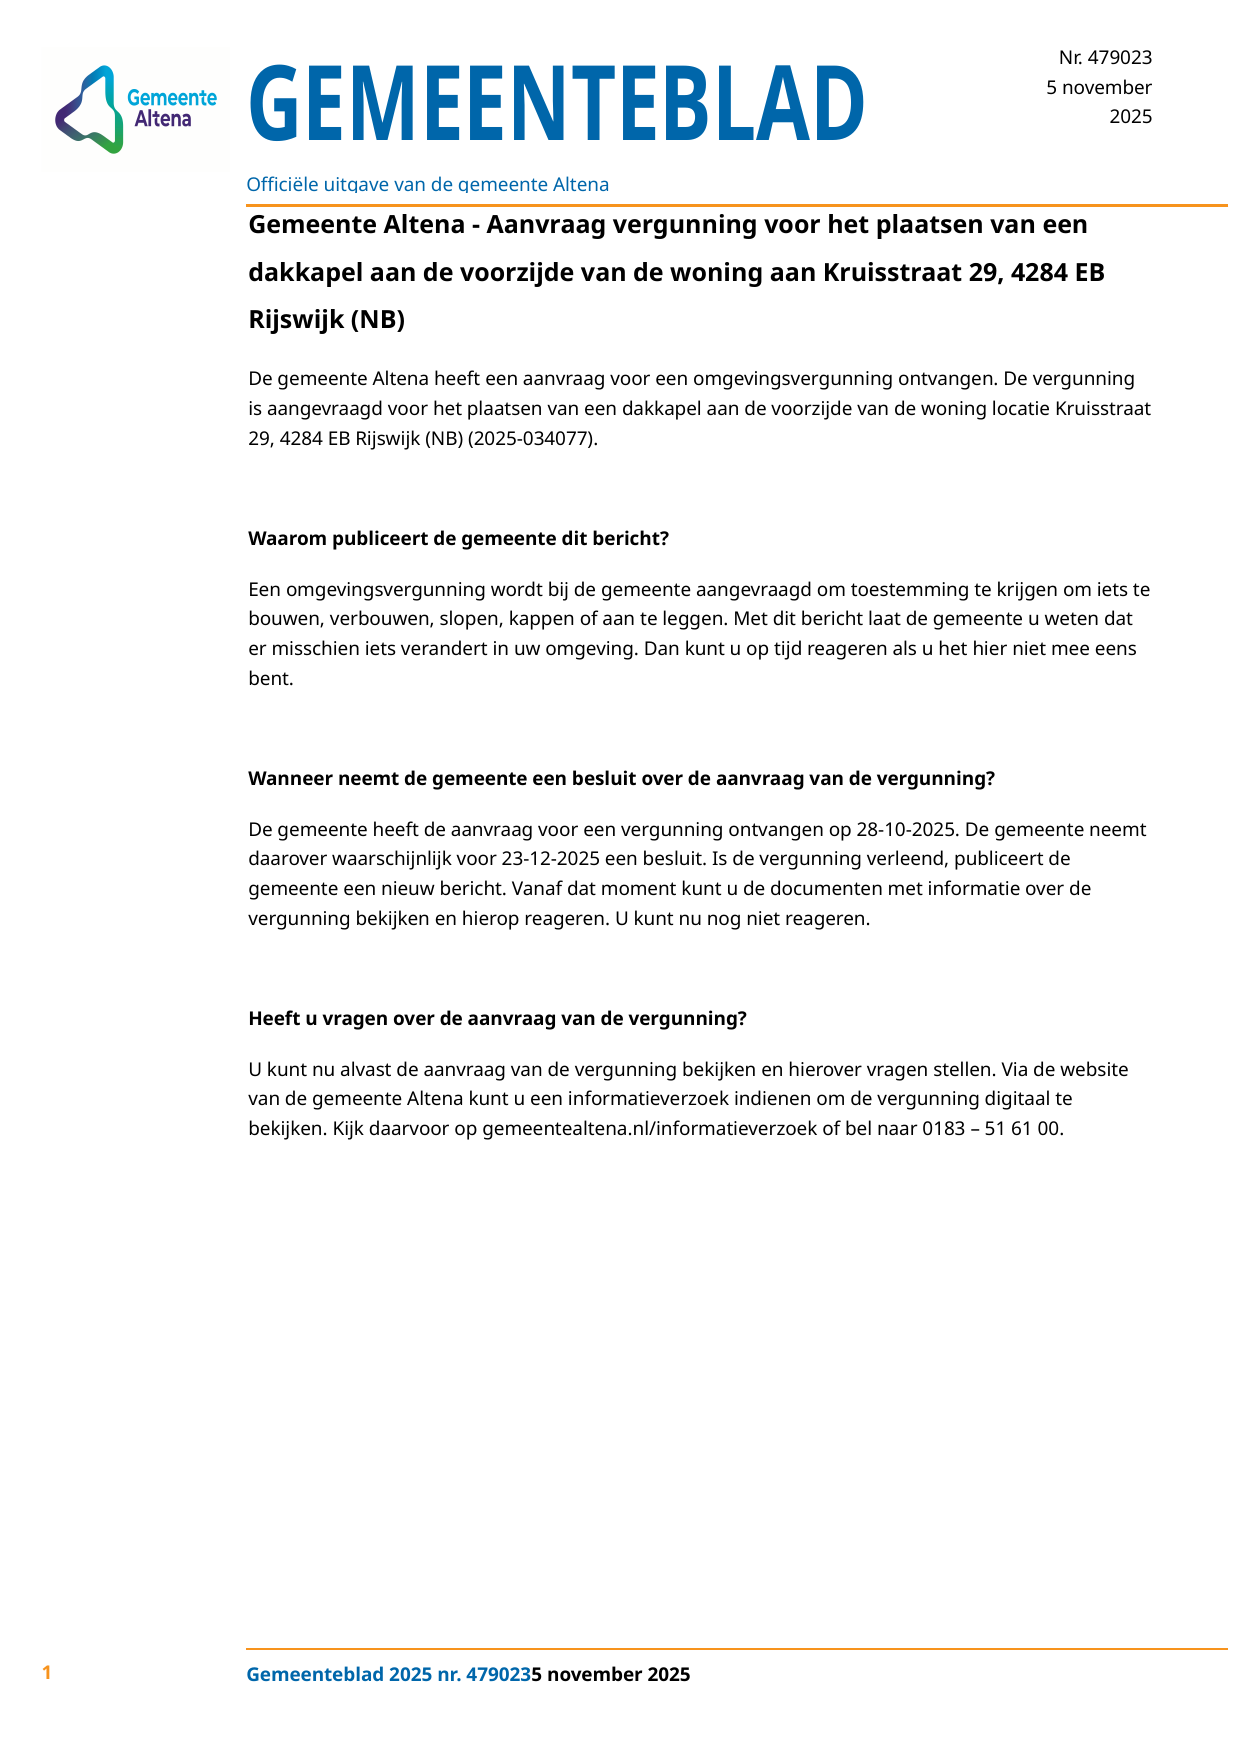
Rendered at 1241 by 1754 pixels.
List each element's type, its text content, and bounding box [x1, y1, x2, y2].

text Waarom publiceert de gemeente dit bericht? [248, 526, 1152, 551]
text Wanneer neemt de gemeente een besluit over de aanvraag van de vergunning? [248, 766, 1152, 791]
text Gemeente Altena - Aanvraag vergunning voor het plaatsen van een dakkapel aan de voorzijde van de woning aan Kruisstraat 29, 4284 EB Rijswijk (NB) [248, 207, 1152, 336]
text De gemeente heeft de aanvraag voor een vergunning ontvangen op 28-10-2025. De gemeente neemt daarover waarschijnlijk voor 23-12-2025 een besluit. Is de vergunning verleend, publiceert de gemeente een nieuw bericht. Vanaf dat moment kunt u de documenten met informatie over de vergunning bekijken en hierop reageren. U kunt nu nog niet reageren. [248, 816, 1152, 930]
text De gemeente Altena heeft een aanvraag voor een omgevingsvergunning ontvangen. De vergunning is aangevraagd voor het plaatsen van een dakkapel aan de voorzijde van de woning locatie Kruisstraat 29, 4284 EB Rijswijk (NB) (2025-034077). [248, 366, 1152, 450]
picture [41, 47, 231, 172]
text Heeft u vragen over de aanvraag van de vergunning? [248, 1006, 1152, 1031]
text Een omgevingsvergunning wordt bij de gemeente aangevraagd om toestemming te krijgen om iets te bouwen, verbouwen, slopen, kappen of aan te leggen. Met dit bericht laat de gemeente u weten dat er misschien iets verandert in uw omgeving. Dan kunt u op tijd reageren als u het hier niet mee eens bent. [248, 576, 1152, 690]
text U kunt nu alvast de aanvraag van de vergunning bekijken en hierover vragen stellen. Via de website van de gemeente Altena kunt u een informatieverzoek indienen om de vergunning digitaal te bekijken. Kijk daarvoor op gemeentealtena.nl/informatieverzoek of bel naar 0183 – 51 61 00. [248, 1056, 1152, 1141]
